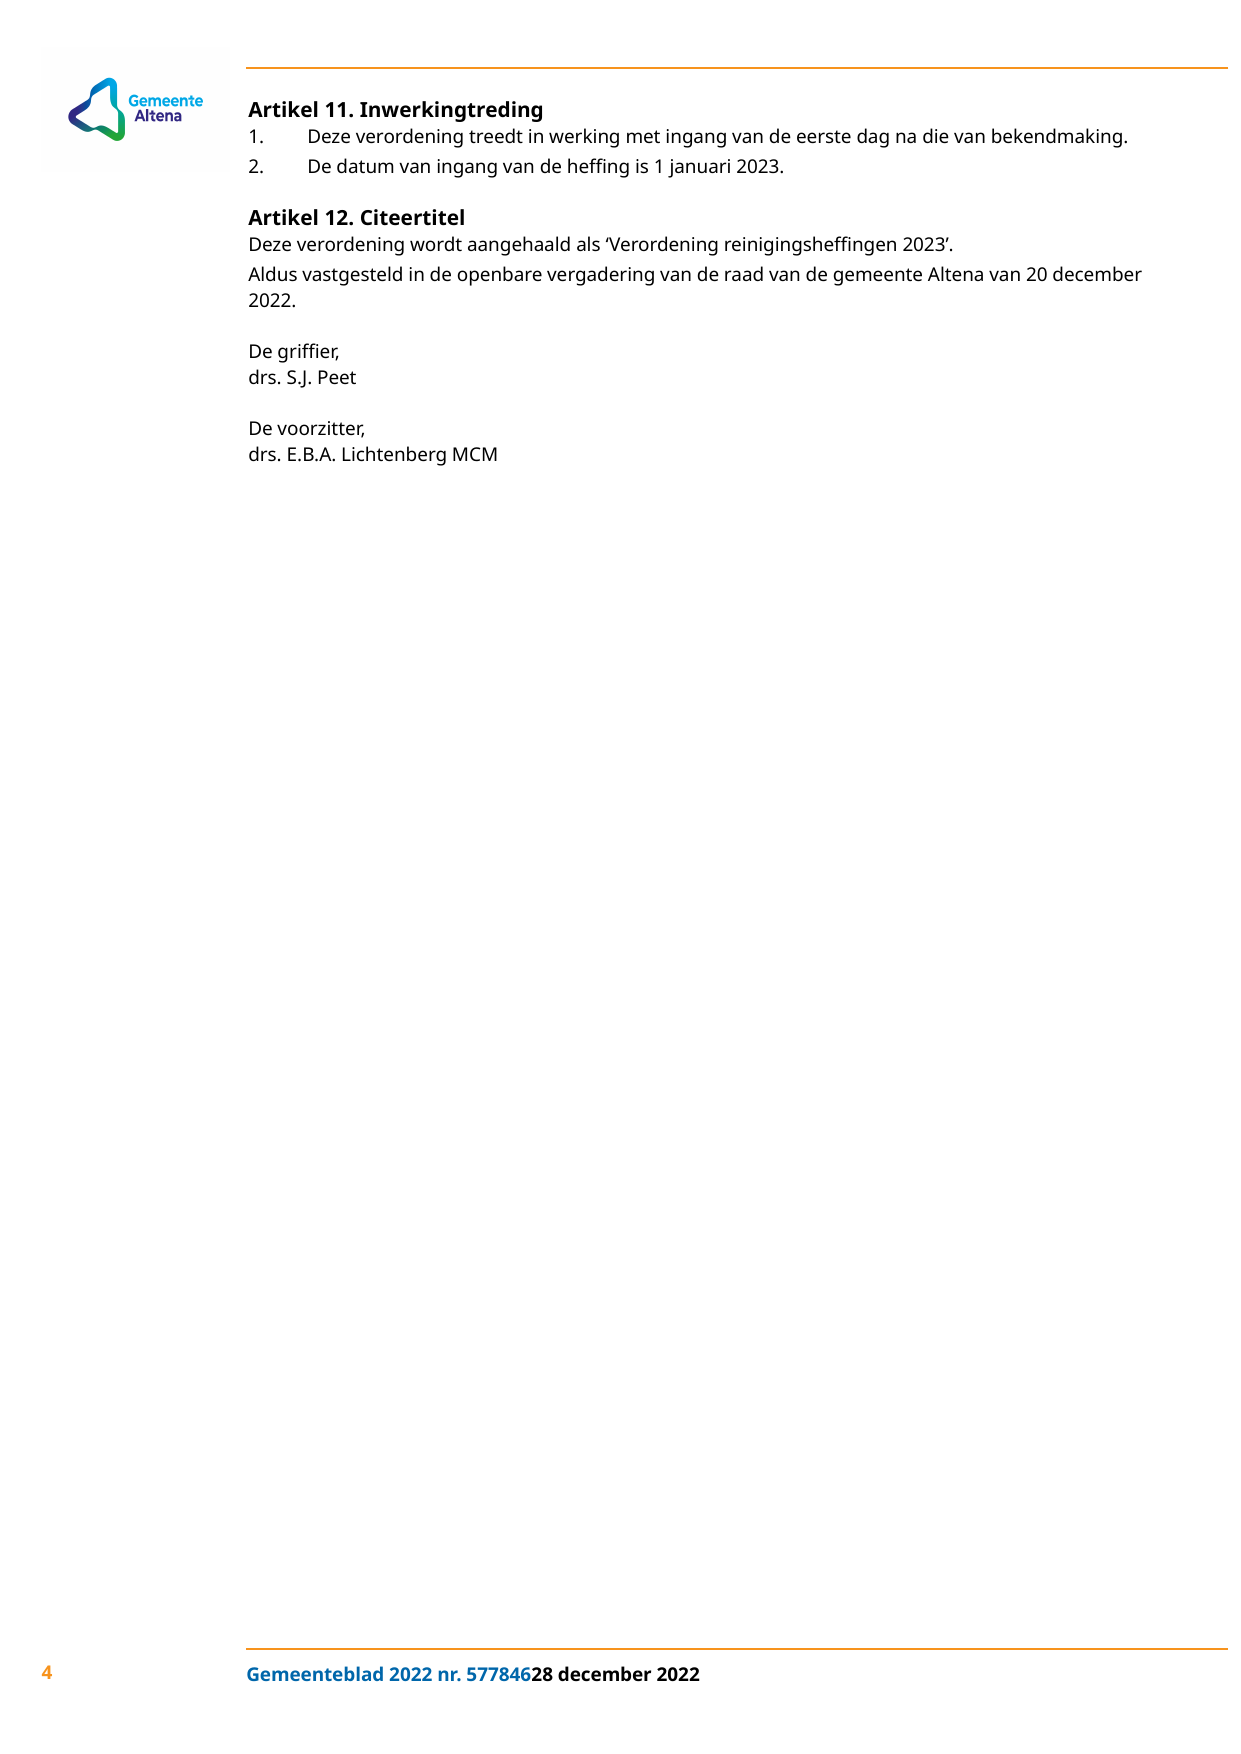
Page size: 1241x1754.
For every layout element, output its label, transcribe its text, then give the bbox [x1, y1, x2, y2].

picture [41, 47, 231, 172]
list Deze verordening treedt in werking met ingang van de eerste dag na die van bekendmaking. [248, 123, 1152, 149]
list De datum van ingang van de heffing is 1 januari 2023. [248, 153, 1152, 178]
text drs. E.B.A. Lichtenberg MCM [248, 441, 1152, 467]
text De voorzitter, [248, 416, 1152, 441]
text drs. S.J. Peet [248, 364, 1152, 390]
text Artikel 12. Citeertitel [248, 203, 1152, 232]
text Artikel 11. Inwerkingtreding [248, 95, 1152, 123]
text De griffier, [248, 338, 1152, 364]
text Deze verordening wordt aangehaald als ‘Verordening reinigingsheffingen 2023’. [248, 232, 1152, 257]
text Aldus vastgesteld in de openbare vergadering van de raad van de gemeente Altena van 20 december 2022. [248, 261, 1152, 313]
